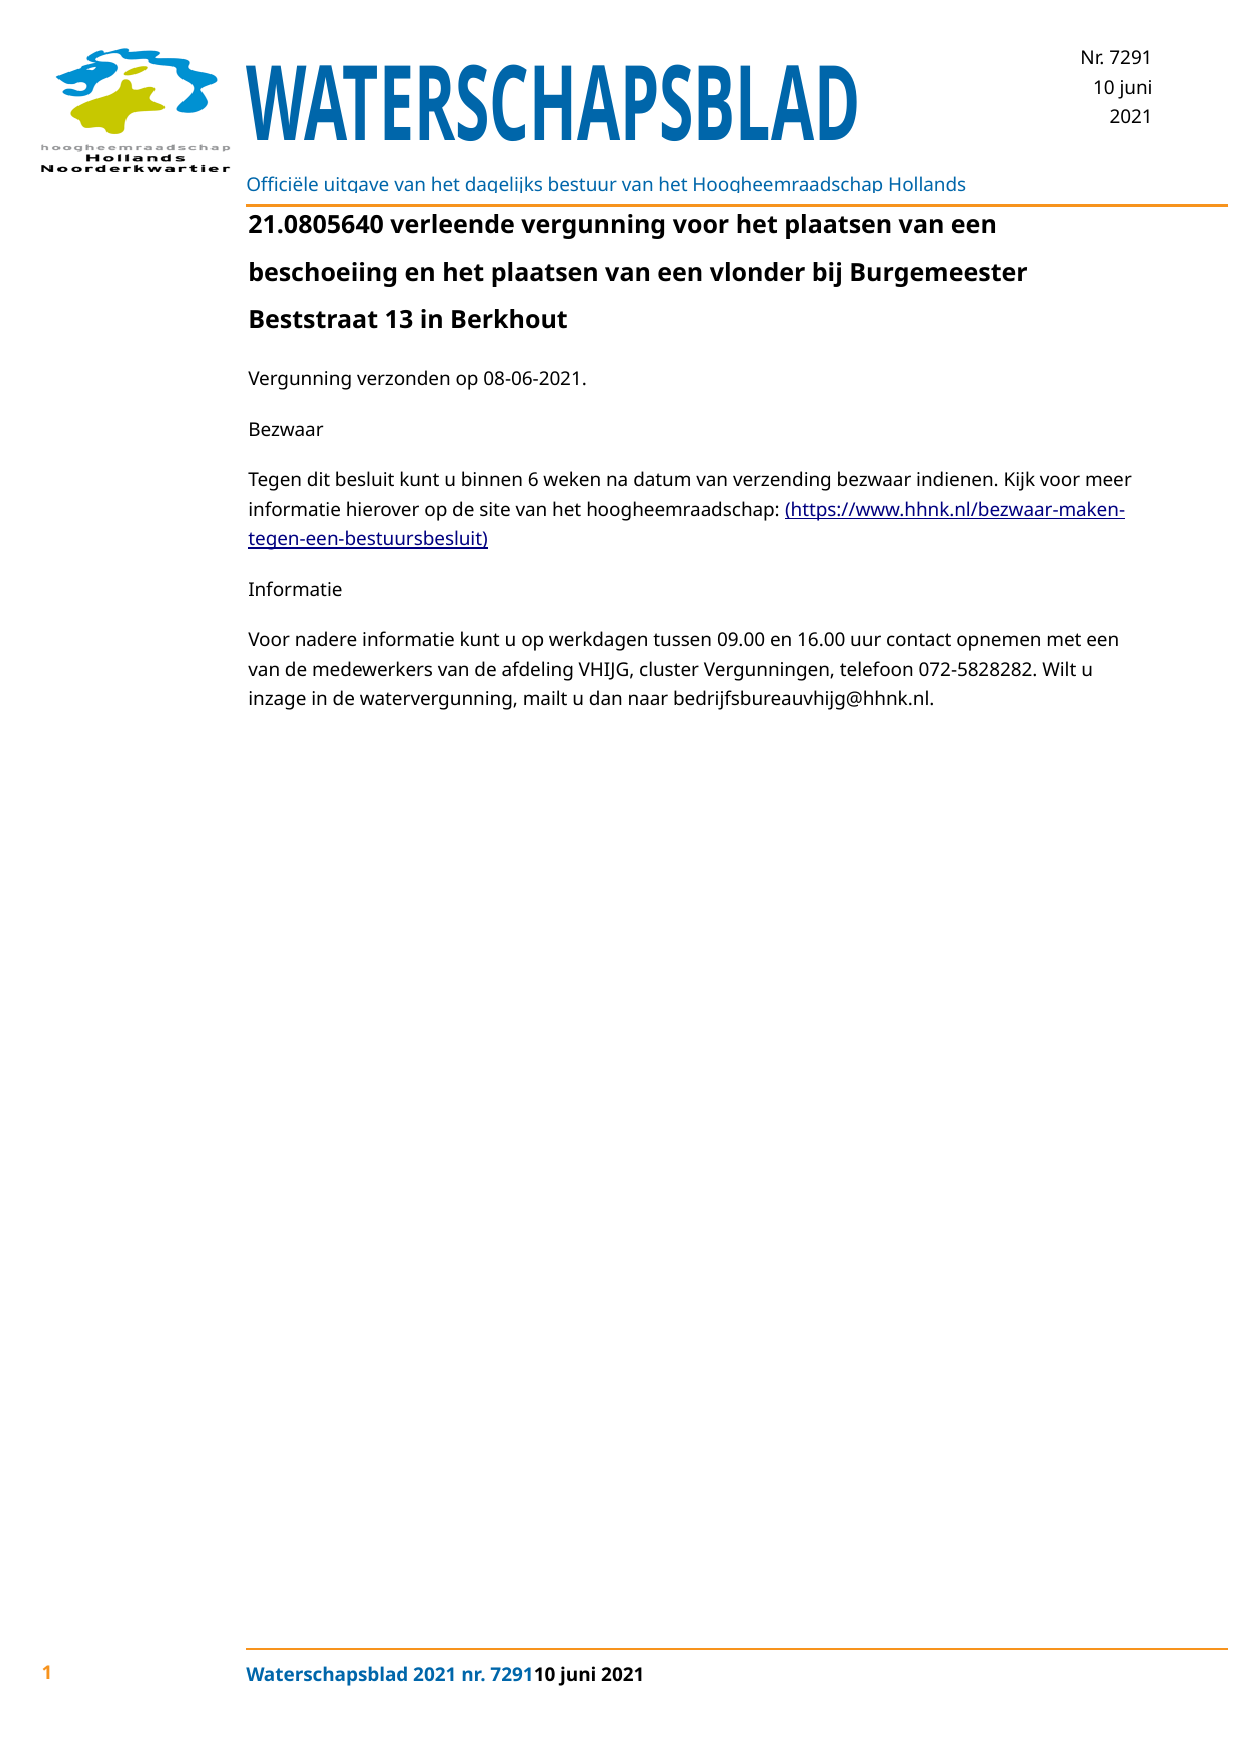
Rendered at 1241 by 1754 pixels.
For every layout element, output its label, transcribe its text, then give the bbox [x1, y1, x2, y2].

text Bezwaar [248, 416, 1152, 442]
text Tegen dit besluit kunt u binnen 6 weken na datum van verzending bezwaar indienen. Kijk voor meer informatie hierover op de site van het hoogheemraadschap: (https://www.hhnk.nl/bezwaar-maken-tegen-een-bestuursbesluit) [248, 466, 1152, 551]
text 21.0805640 verleende vergunning voor het plaatsen van een beschoeiing en het plaatsen van een vlonder bij Burgemeester Beststraat 13 in Berkhout [248, 207, 1152, 336]
text Informatie [248, 576, 1152, 602]
picture [41, 47, 231, 172]
text Voor nadere informatie kunt u op werkdagen tussen 09.00 en 16.00 uur contact opnemen met een van de medewerkers van de afdeling VHIJG, cluster Vergunningen, telefoon 072-5828282. Wilt u inzage in de watervergunning, mailt u dan naar bedrijfsbureauvhijg@hhnk.nl. [248, 626, 1152, 711]
text Vergunning verzonden op 08-06-2021. [248, 366, 1152, 391]
